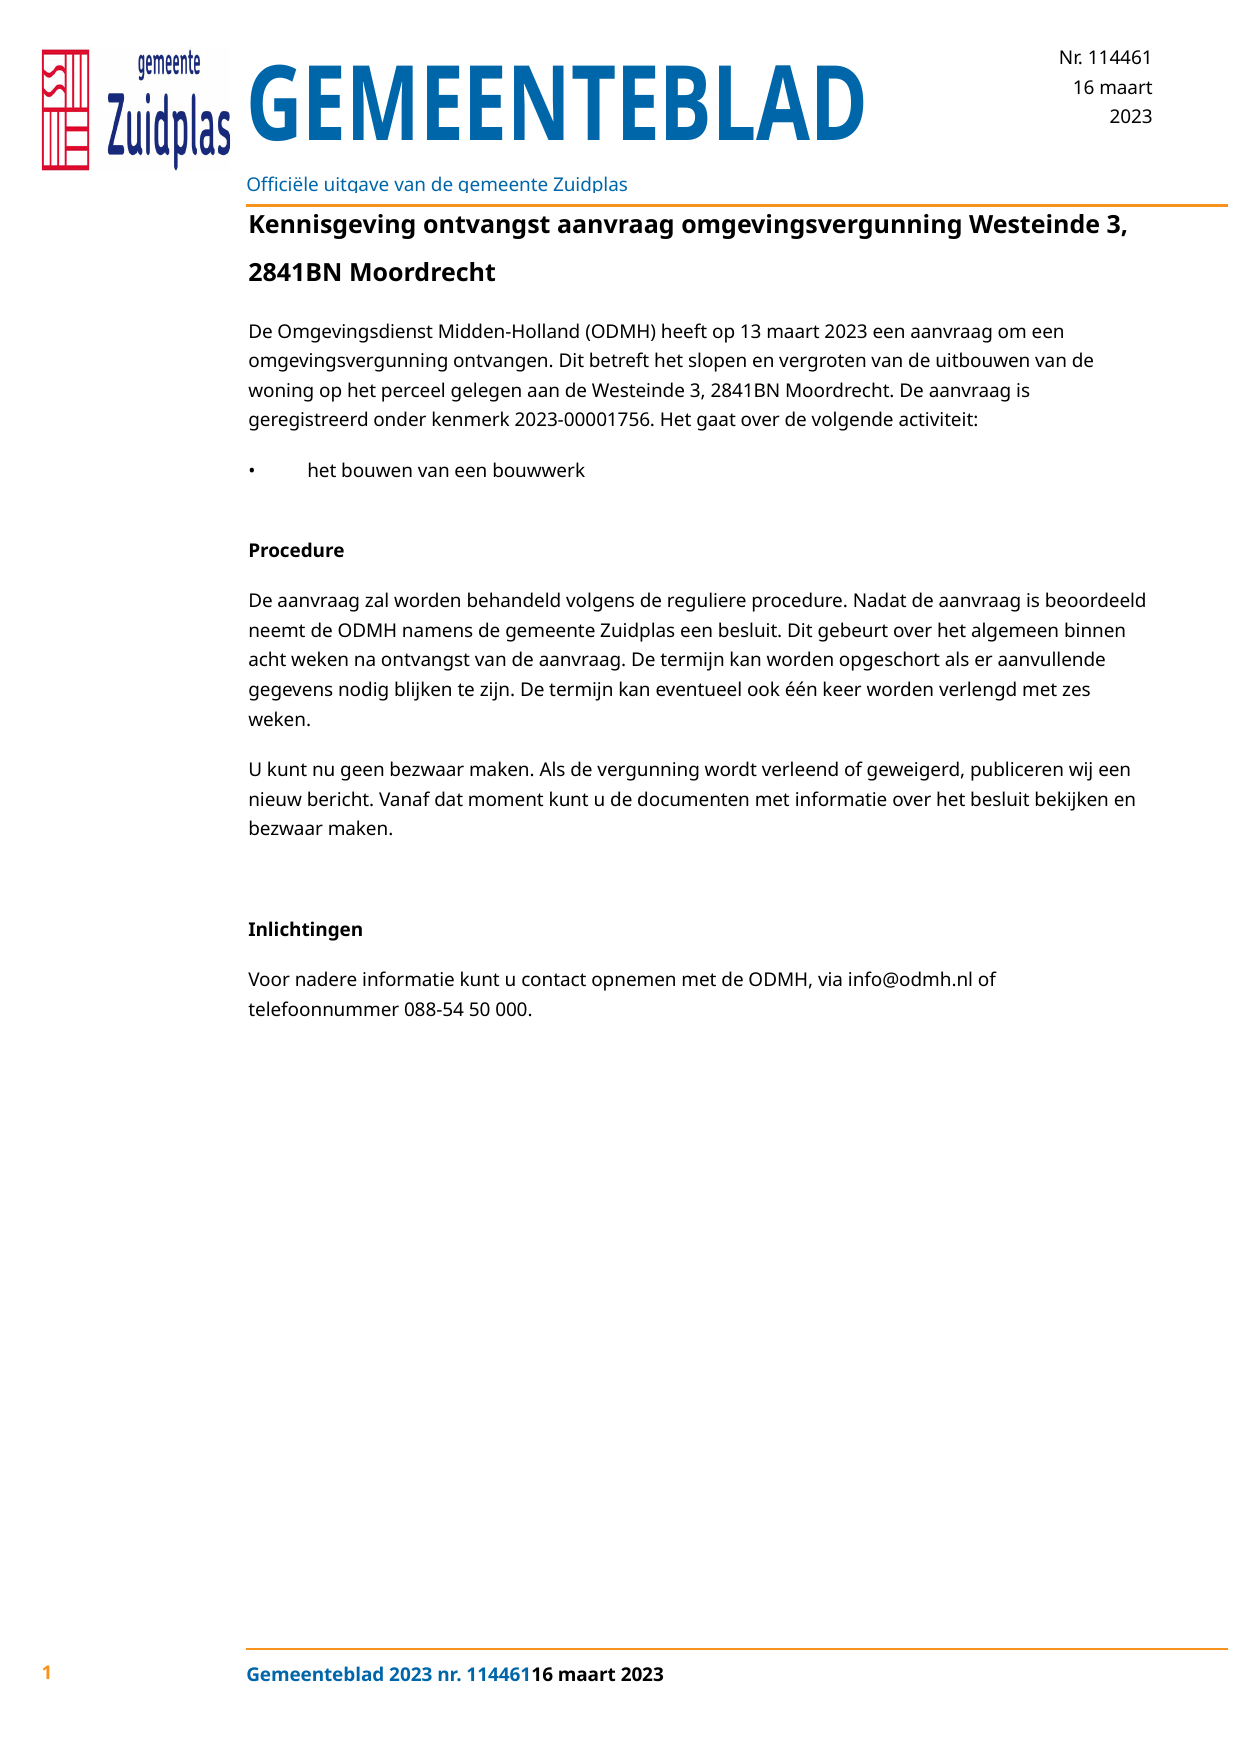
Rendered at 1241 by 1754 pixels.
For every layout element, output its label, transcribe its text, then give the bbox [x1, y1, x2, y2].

text Kennisgeving ontvangst aanvraag omgevingsvergunning Westeinde 3, 2841BN Moordrecht [248, 207, 1152, 288]
list het bouwen van een bouwwerk [248, 457, 1152, 483]
picture [41, 47, 231, 172]
text Procedure [248, 537, 1152, 563]
text De aanvraag zal worden behandeld volgens de reguliere procedure. Nadat de aanvraag is beoordeeld neemt de ODMH namens de gemeente Zuidplas een besluit. Dit gebeurt over het algemeen binnen acht weken na ontvangst van de aanvraag. De termijn kan worden opgeschort als er aanvullende gegevens nodig blijken te zijn. De termijn kan eventueel ook één keer worden verlengd met zes weken. [248, 587, 1152, 732]
text U kunt nu geen bezwaar maken. Als de vergunning wordt verleend of geweigerd, publiceren wij een nieuw bericht. Vanaf dat moment kunt u de documenten met informatie over het besluit bekijken en bezwaar maken. [248, 756, 1152, 841]
text Inlichtingen [248, 916, 1152, 942]
text Voor nadere informatie kunt u contact opnemen met de ODMH, via info@odmh.nl of telefoonnummer 088-54 50 000. [248, 967, 1152, 1022]
text De Omgevingsdienst Midden-Holland (ODMH) heeft op 13 maart 2023 een aanvraag om een omgevingsvergunning ontvangen. Dit betreft het slopen en vergroten van de uitbouwen van de woning op het perceel gelegen aan de Westeinde 3, 2841BN Moordrecht. De aanvraag is geregistreerd onder kenmerk 2023-00001756. Het gaat over de volgende activiteit: [248, 318, 1152, 432]
